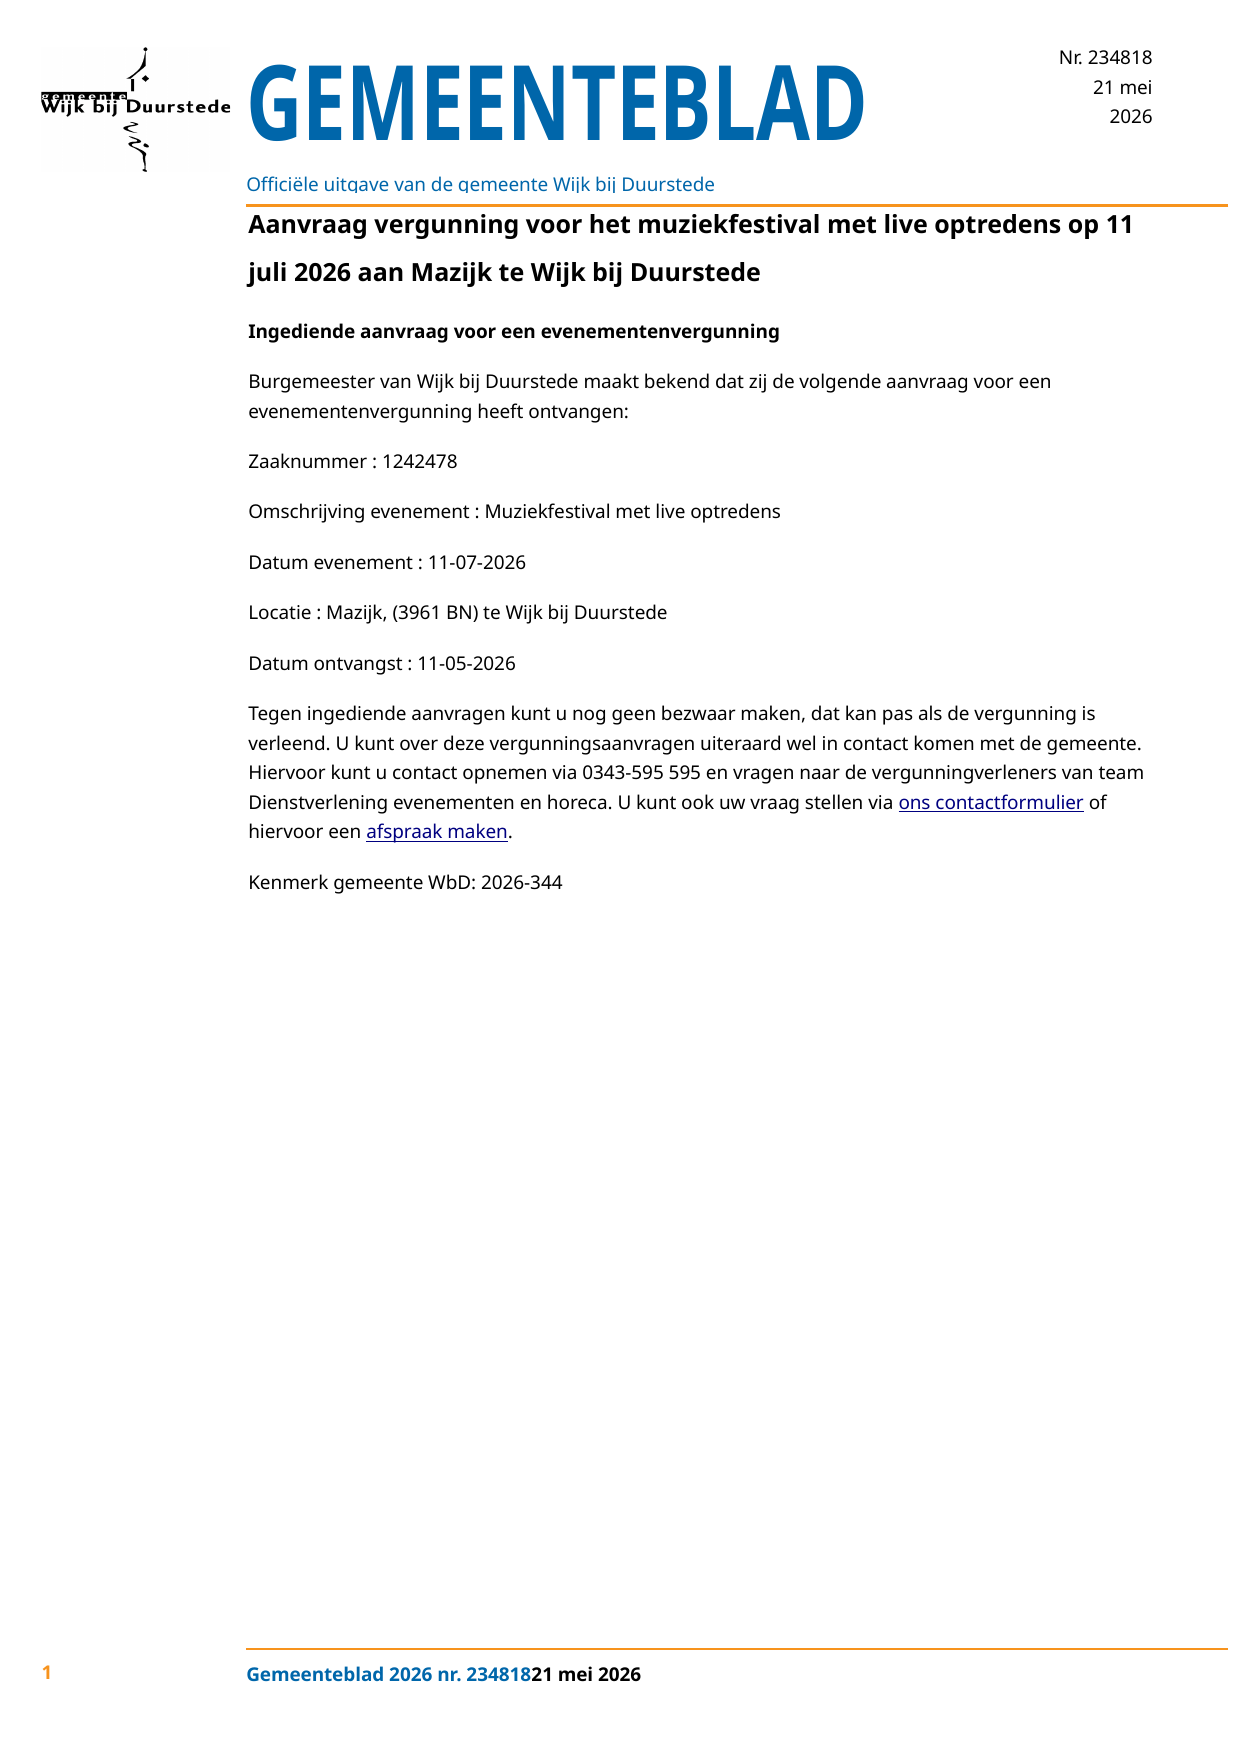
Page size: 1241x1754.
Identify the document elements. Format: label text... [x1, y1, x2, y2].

text Omschrijving evenement : Muziekfestival met live optredens [248, 499, 1152, 524]
text Kenmerk gemeente WbD: 2026-344 [248, 869, 1152, 895]
text Zaaknummer : 1242478 [248, 448, 1152, 474]
text Ingediende aanvraag voor een evenementenvergunning [248, 318, 1152, 344]
text Datum evenement : 11-07-2026 [248, 549, 1152, 575]
text Tegen ingediende aanvragen kunt u nog geen bezwaar maken, dat kan pas als de vergunning is verleend. U kunt over deze vergunningsaanvragen uiteraard wel in contact komen met de gemeente. Hiervoor kunt u contact opnemen via 0343-595 595 en vragen naar de vergunningverleners van team Dienstverlening evenementen en horeca. U kunt ook uw vraag stellen via ons contactformulier of hiervoor een afspraak maken. [248, 700, 1152, 844]
picture [41, 47, 231, 172]
text Locatie : Mazijk, (3961 BN) te Wijk bij Duurstede [248, 599, 1152, 625]
text Burgemeester van Wijk bij Duurstede maakt bekend dat zij de volgende aanvraag voor een evenementenvergunning heeft ontvangen: [248, 368, 1152, 424]
text Aanvraag vergunning voor het muziekfestival met live optredens op 11 juli 2026 aan Mazijk te Wijk bij Duurstede [248, 207, 1152, 288]
text Datum ontvangst : 11-05-2026 [248, 650, 1152, 676]
